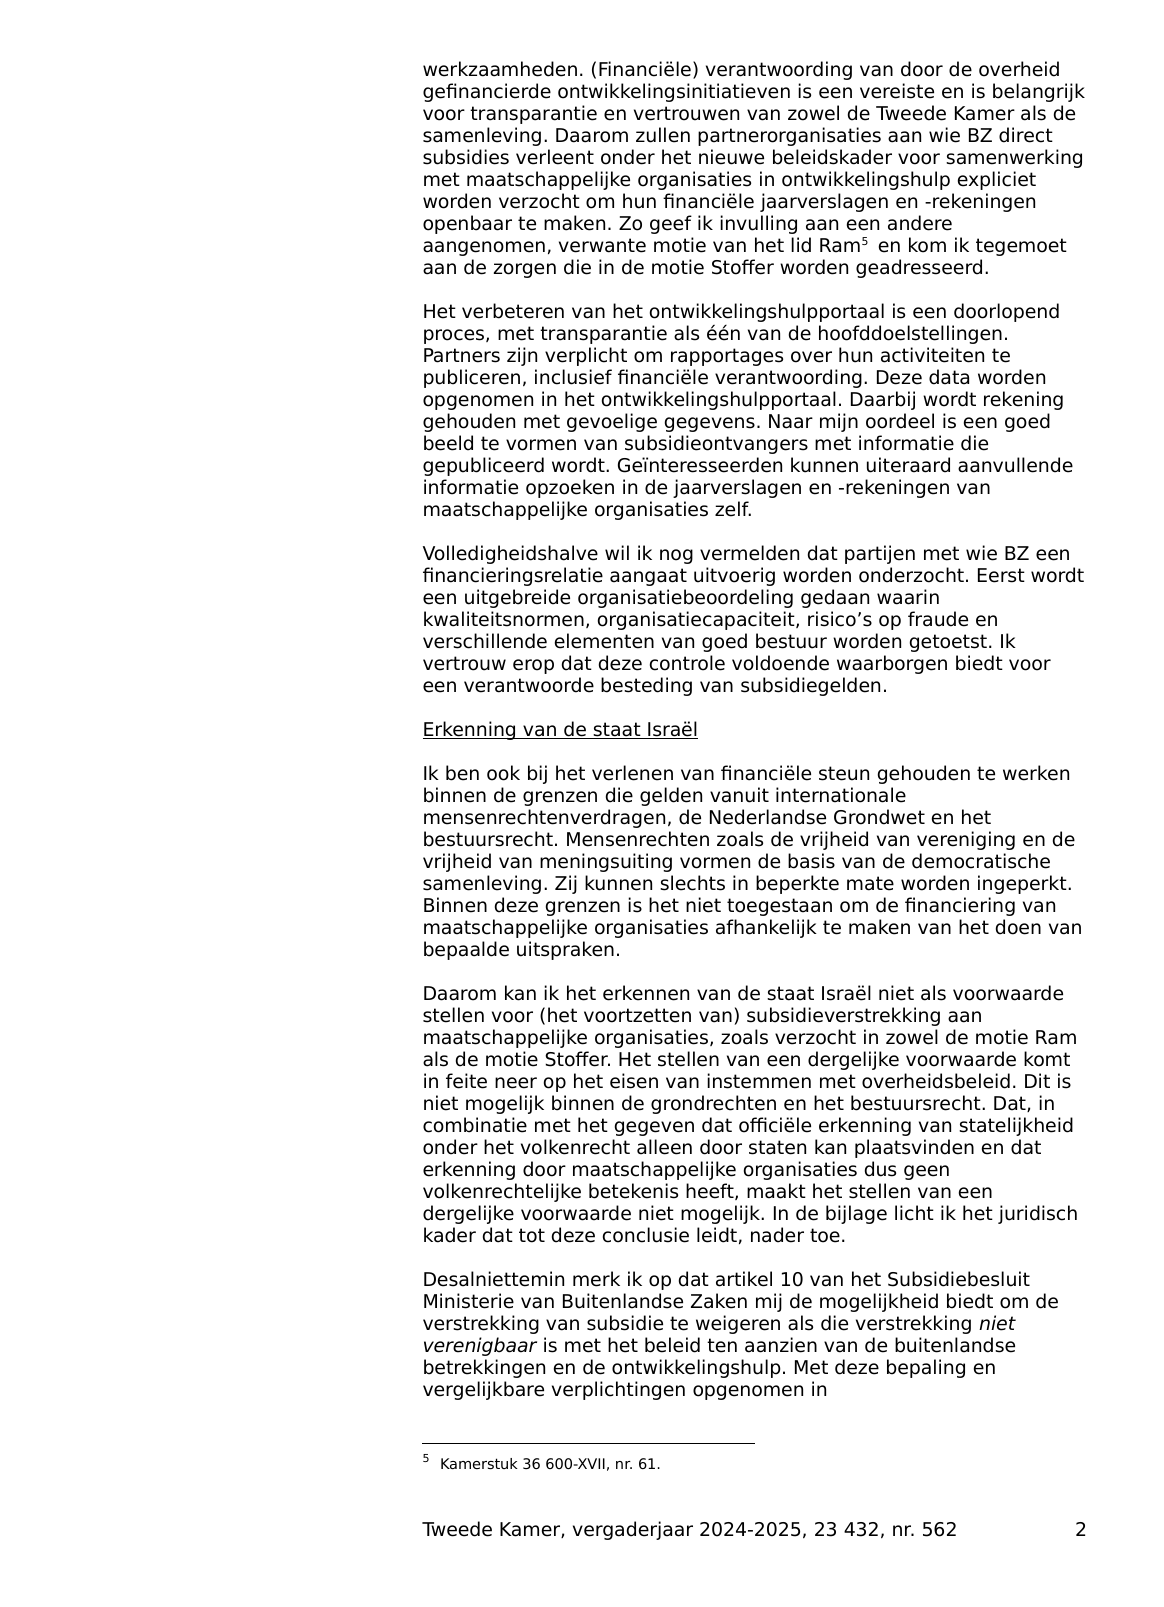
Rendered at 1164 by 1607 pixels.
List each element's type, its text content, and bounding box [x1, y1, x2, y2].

text Desalniettemin merk ik op dat artikel 10 van het Subsidiebesluit Ministerie van Buitenlandse Zaken mij de mogelijkheid biedt om de verstrekking van subsidie te weigeren als die verstrekking niet verenigbaar is met het beleid ten aanzien van de buitenlandse betrekkingen en de ontwikkelingshulp. Met deze bepaling en vergelijkbare verplichtingen opgenomen in [422, 1269, 1087, 1401]
text werkzaamheden. (Financiële) verantwoording van door de overheid gefinancierde ontwikkelingsinitiatieven is een vereiste en is belangrijk voor transparantie en vertrouwen van zowel de Tweede Kamer als de samenleving. Daarom zullen partnerorganisaties aan wie BZ direct subsidies verleent onder het nieuwe beleidskader voor samenwerking met maatschappelijke organisaties in ontwikkelingshulp expliciet worden verzocht om hun financiële jaarverslagen en -rekeningen openbaar te maken. Zo geef ik invulling aan een andere aangenomen, verwante motie van het lid Ram en kom ik tegemoet aan de zorgen die in de motie Stoffer worden geadresseerd. [422, 59, 1087, 279]
text Het verbeteren van het ontwikkelingshulpportaal is een doorlopend proces, met transparantie als één van de hoofddoelstellingen. Partners zijn verplicht om rapportages over hun activiteiten te publiceren, inclusief financiële verantwoording. Deze data worden opgenomen in het ontwikkelingshulpportaal. Daarbij wordt rekening gehouden met gevoelige gegevens. Naar mijn oordeel is een goed beeld te vormen van subsidieontvangers met informatie die gepubliceerd wordt. Geïnteresseerden kunnen uiteraard aanvullende informatie opzoeken in de jaarverslagen en -rekeningen van maatschappelijke organisaties zelf. [422, 301, 1087, 521]
text Ik ben ook bij het verlenen van financiële steun gehouden te werken binnen de grenzen die gelden vanuit internationale mensenrechtenverdragen, de Nederlandse Grondwet en het bestuursrecht. Mensenrechten zoals de vrijheid van vereniging en de vrijheid van meningsuiting vormen de basis van de democratische samenleving. Zij kunnen slechts in beperkte mate worden ingeperkt. Binnen deze grenzen is het niet toegestaan om de financiering van maatschappelijke organisaties afhankelijk te maken van het doen van bepaalde uitspraken. [422, 763, 1087, 961]
text Volledigheidshalve wil ik nog vermelden dat partijen met wie BZ een financieringsrelatie aangaat uitvoerig worden onderzocht. Eerst wordt een uitgebreide organisatiebeoordeling gedaan waarin kwaliteitsnormen, organisatiecapaciteit, risico’s op fraude en verschillende elementen van goed bestuur worden getoetst. Ik vertrouw erop dat deze controle voldoende waarborgen biedt voor een verantwoorde besteding van subsidiegelden. [422, 543, 1087, 697]
text Daarom kan ik het erkennen van de staat Israël niet als voorwaarde stellen voor (het voortzetten van) subsidieverstrekking aan maatschappelijke organisaties, zoals verzocht in zowel de motie Ram als de motie Stoffer. Het stellen van een dergelijke voorwaarde komt in feite neer op het eisen van instemmen met overheidsbeleid. Dit is niet mogelijk binnen de grondrechten en het bestuursrecht. Dat, in combinatie met het gegeven dat officiële erkenning van statelijkheid onder het volkenrecht alleen door staten kan plaatsvinden en dat erkenning door maatschappelijke organisaties dus geen volkenrechtelijke betekenis heeft, maakt het stellen van een dergelijke voorwaarde niet mogelijk. In de bijlage licht ik het juridisch kader dat tot deze conclusie leidt, nader toe. [422, 983, 1087, 1247]
text Kamerstuk 36 600-XVII, nr. 61. [422, 1452, 1087, 1474]
subtitle Erkenning van de staat Israël [422, 719, 1087, 741]
